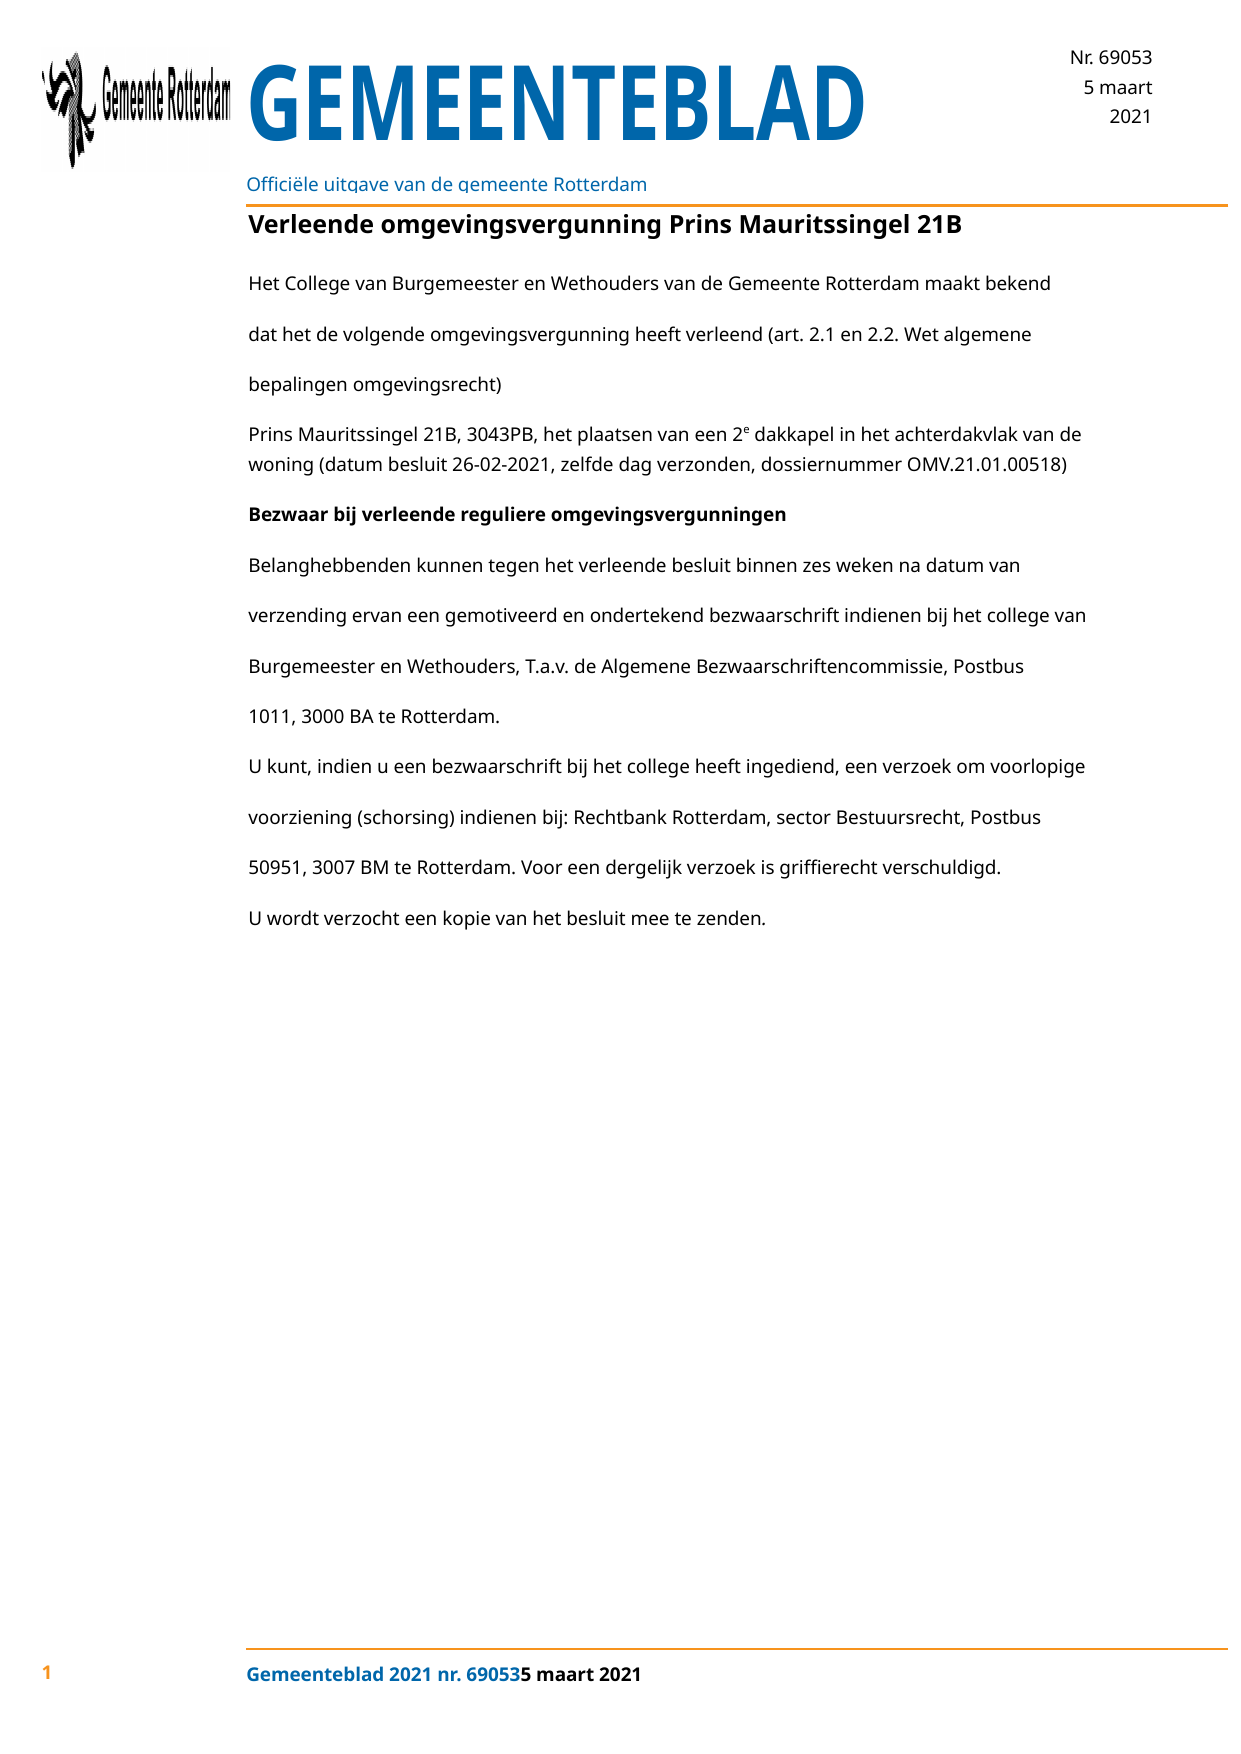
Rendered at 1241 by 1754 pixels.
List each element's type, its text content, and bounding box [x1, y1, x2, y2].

text Belanghebbenden kunnen tegen het verleende besluit binnen zes weken na datum van [248, 552, 1152, 578]
text voorziening (schorsing) indienen bij: Rechtbank Rotterdam, sector Bestuursrecht, Postbus [248, 804, 1152, 830]
text Verleende omgevingsvergunning Prins Mauritssingel 21B [248, 207, 1152, 241]
text Prins Mauritssingel 21B, 3043PB, het plaatsen van een 2e dakkapel in het achterdakvlak van de woning (datum besluit 26-02-2021, zelfde dag verzonden, dossiernummer OMV.21.01.00518) [248, 422, 1152, 477]
text U wordt verzocht een kopie van het besluit mee te zenden. [248, 905, 1152, 931]
text Bezwaar bij verleende reguliere omgevingsvergunningen [248, 502, 1152, 527]
text Burgemeester en Wethouders, T.a.v. de Algemene Bezwaarschriftencommissie, Postbus [248, 653, 1152, 678]
text U kunt, indien u een bezwaarschrift bij het college heeft ingediend, een verzoek om voorlopige [248, 754, 1152, 779]
text Het College van Burgemeester en Wethouders van de Gemeente Rotterdam maakt bekend [248, 270, 1152, 296]
text bepalingen omgevingsrecht) [248, 371, 1152, 397]
picture [41, 47, 231, 172]
text dat het de volgende omgevingsvergunning heeft verleend (art. 2.1 en 2.2. Wet algemene [248, 321, 1152, 346]
text verzending ervan een gemotiveerd en ondertekend bezwaarschrift indienen bij het college van [248, 602, 1152, 628]
text 1011, 3000 BA te Rotterdam. [248, 703, 1152, 729]
text 50951, 3007 BM te Rotterdam. Voor een dergelijk verzoek is griffierecht verschuldigd. [248, 854, 1152, 880]
